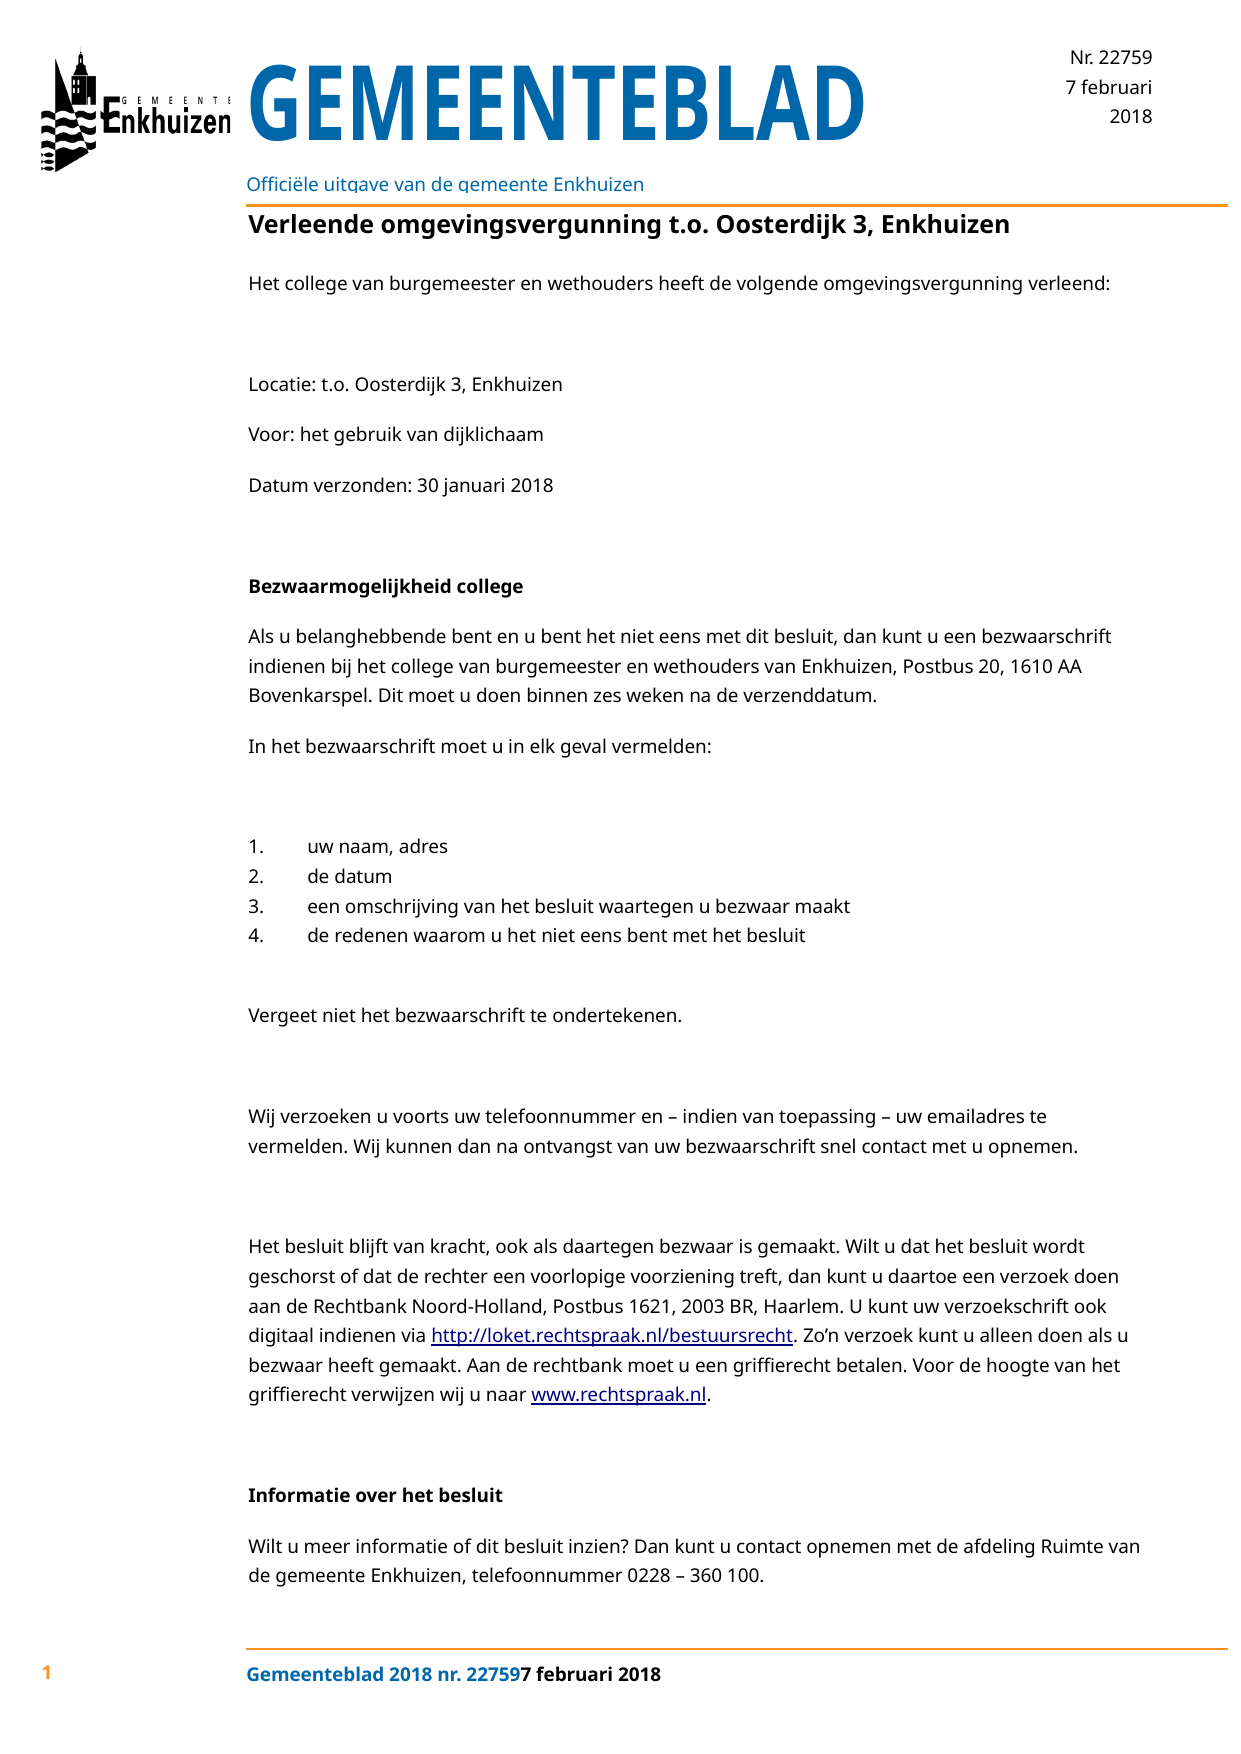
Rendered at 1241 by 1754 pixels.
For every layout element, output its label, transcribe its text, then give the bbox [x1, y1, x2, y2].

text Verleende omgevingsvergunning t.o. Oosterdijk 3, Enkhuizen [248, 207, 1152, 241]
text Als u belanghebbende bent en u bent het niet eens met dit besluit, dan kunt u een bezwaarschrift indienen bij het college van burgemeester en wethouders van Enkhuizen, Postbus 20, 1610 AA Bovenkarspel. Dit moet u doen binnen zes weken na de verzenddatum. [248, 623, 1152, 708]
text Bezwaarmogelijkheid college [248, 573, 1152, 598]
text Vergeet niet het bezwaarschrift te ondertekenen. [248, 1002, 1152, 1028]
text Wilt u meer informatie of dit besluit inzien? Dan kunt u contact opnemen met de afdeling Ruimte van de gemeente Enkhuizen, telefoonnummer 0228 – 360 100. [248, 1533, 1152, 1588]
list de redenen waarom u het niet eens bent met het besluit [248, 922, 1152, 948]
picture [41, 47, 231, 172]
text Het besluit blijft van kracht, ook als daartegen bezwaar is gemaakt. Wilt u dat het besluit wordt geschorst of dat de rechter een voorlopige voorziening treft, dan kunt u daartoe een verzoek doen aan de Rechtbank Noord-Holland, Postbus 1621, 2003 BR, Haarlem. U kunt uw verzoekschrift ook digitaal indienen via http://loket.rechtspraak.nl/bestuursrecht. Zo’n verzoek kunt u alleen doen als u bezwaar heeft gemaakt. Aan de rechtbank moet u een griffierecht betalen. Voor de hoogte van het griffierecht verwijzen wij u naar www.rechtspraak.nl. [248, 1234, 1152, 1407]
text Het college van burgemeester en wethouders heeft de volgende omgevingsvergunning verleend: [248, 270, 1152, 296]
list uw naam, adres [248, 834, 1152, 859]
text Voor: het gebruik van dijklichaam [248, 422, 1152, 447]
text In het bezwaarschrift moet u in elk geval vermelden: [248, 733, 1152, 758]
text Locatie: t.o. Oosterdijk 3, Enkhuizen [248, 371, 1152, 397]
list de datum [248, 863, 1152, 889]
text Wij verzoeken u voorts uw telefoonnummer en – indien van toepassing – uw emailadres te vermelden. Wij kunnen dan na ontvangst van uw bezwaarschrift snel contact met u opnemen. [248, 1103, 1152, 1158]
text Datum verzonden: 30 januari 2018 [248, 472, 1152, 498]
text Informatie over het besluit [248, 1482, 1152, 1508]
list een omschrijving van het besluit waartegen u bezwaar maakt [248, 893, 1152, 918]
